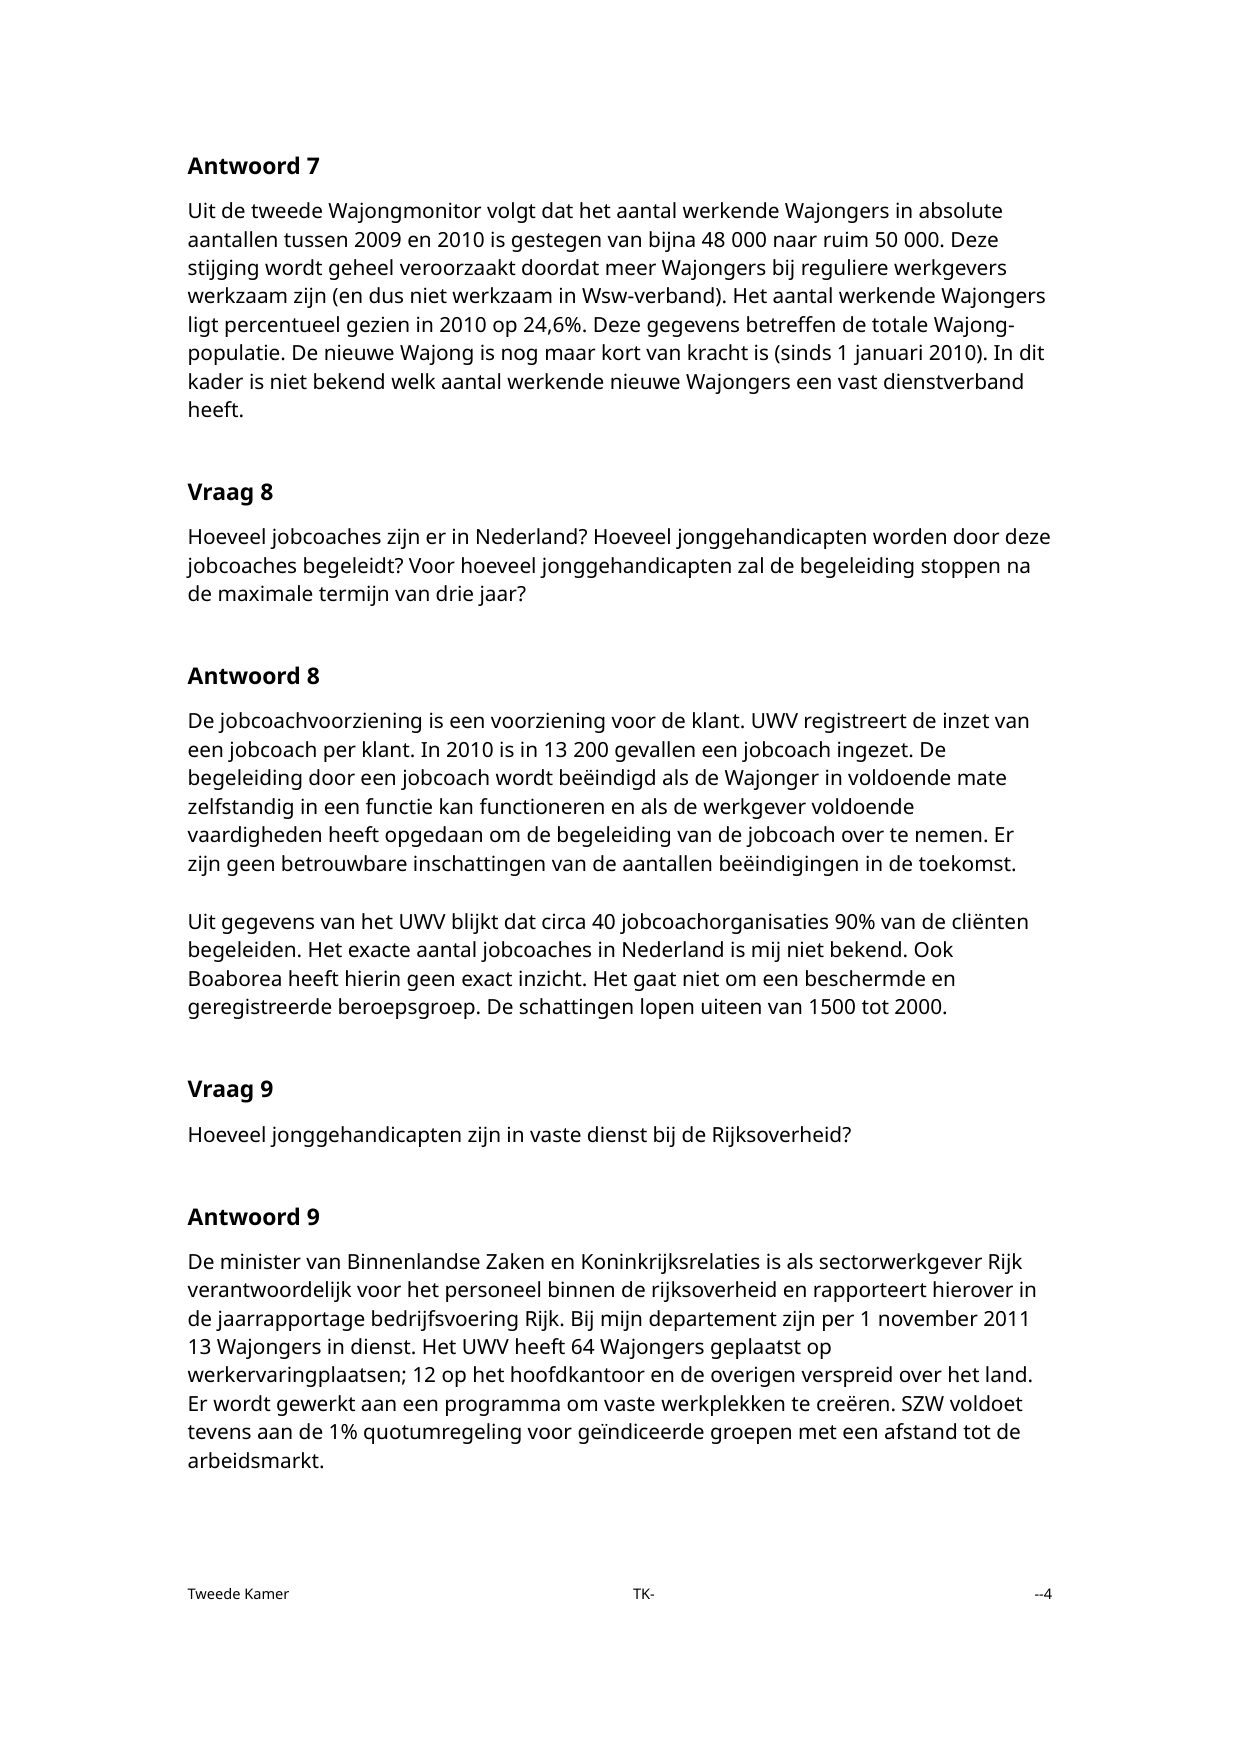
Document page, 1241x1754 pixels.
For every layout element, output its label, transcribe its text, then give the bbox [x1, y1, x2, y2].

subtitle Antwoord 8 [187, 660, 1053, 692]
subtitle Antwoord 7 [187, 150, 1053, 181]
subtitle Vraag 8 [187, 476, 1053, 507]
text De jobcoachvoorziening is een voorziening voor de klant. UWV registreert de inzet van een jobcoach per klant. In 2010 is in 13 200 gevallen een jobcoach ingezet. De begeleiding door een jobcoach wordt beëindigd als de Wajonger in voldoende mate zelfstandig in een functie kan functioneren en als de werkgever voldoende vaardigheden heeft opgedaan om de begeleiding van de jobcoach over te nemen. Er zijn geen betrouwbare inschattingen van de aantallen beëindigingen in de toekomst. [187, 707, 1053, 877]
text Uit de tweede Wajongmonitor volgt dat het aantal werkende Wajongers in absolute aantallen tussen 2009 en 2010 is gestegen van bijna 48 000 naar ruim 50 000. Deze stijging wordt geheel veroorzaakt doordat meer Wajongers bij reguliere werkgevers werkzaam zijn (en dus niet werkzaam in Wsw-verband). Het aantal werkende Wajongers ligt percentueel gezien in 2010 op 24,6%. Deze gegevens betreffen de totale Wajong-populatie. De nieuwe Wajong is nog maar kort van kracht is (sinds 1 januari 2010). In dit kader is niet bekend welk aantal werkende nieuwe Wajongers een vast dienstverband heeft. [187, 196, 1053, 424]
text De minister van Binnenlandse Zaken en Koninkrijksrelaties is als sectorwerkgever Rijk verantwoordelijk voor het personeel binnen de rijksoverheid en rapporteert hierover in de jaarrapportage bedrijfsvoering Rijk. Bij mijn departement zijn per 1 november 2011 13 Wajongers in dienst. Het UWV heeft 64 Wajongers geplaatst op werkervaringplaatsen; 12 op het hoofdkantoor en de overigen verspreid over het land. Er wordt gewerkt aan een programma om vaste werkplekken te creëren. SZW voldoet tevens aan de 1% quotumregeling voor geïndiceerde groepen met een afstand tot de arbeidsmarkt. [187, 1247, 1053, 1474]
text Hoeveel jobcoaches zijn er in Nederland? Hoeveel jonggehandicapten worden door deze jobcoaches begeleidt? Voor hoeveel jonggehandicapten zal de begeleiding stoppen na de maximale termijn van drie jaar? [187, 522, 1053, 608]
text Uit gegevens van het UWV blijkt dat circa 40 jobcoachorganisaties 90% van de cliënten begeleiden. Het exacte aantal jobcoaches in Nederland is mij niet bekend. Ook Boaborea heeft hierin geen exact inzicht. Het gaat niet om een beschermde en geregistreerde beroepsgroep. De schattingen lopen uiteen van 1500 tot 2000. [187, 907, 1053, 1021]
subtitle Antwoord 9 [187, 1201, 1053, 1232]
subtitle Vraag 9 [187, 1073, 1053, 1105]
text Hoeveel jonggehandicapten zijn in vaste dienst bij de Rijksoverheid? [187, 1120, 1053, 1148]
